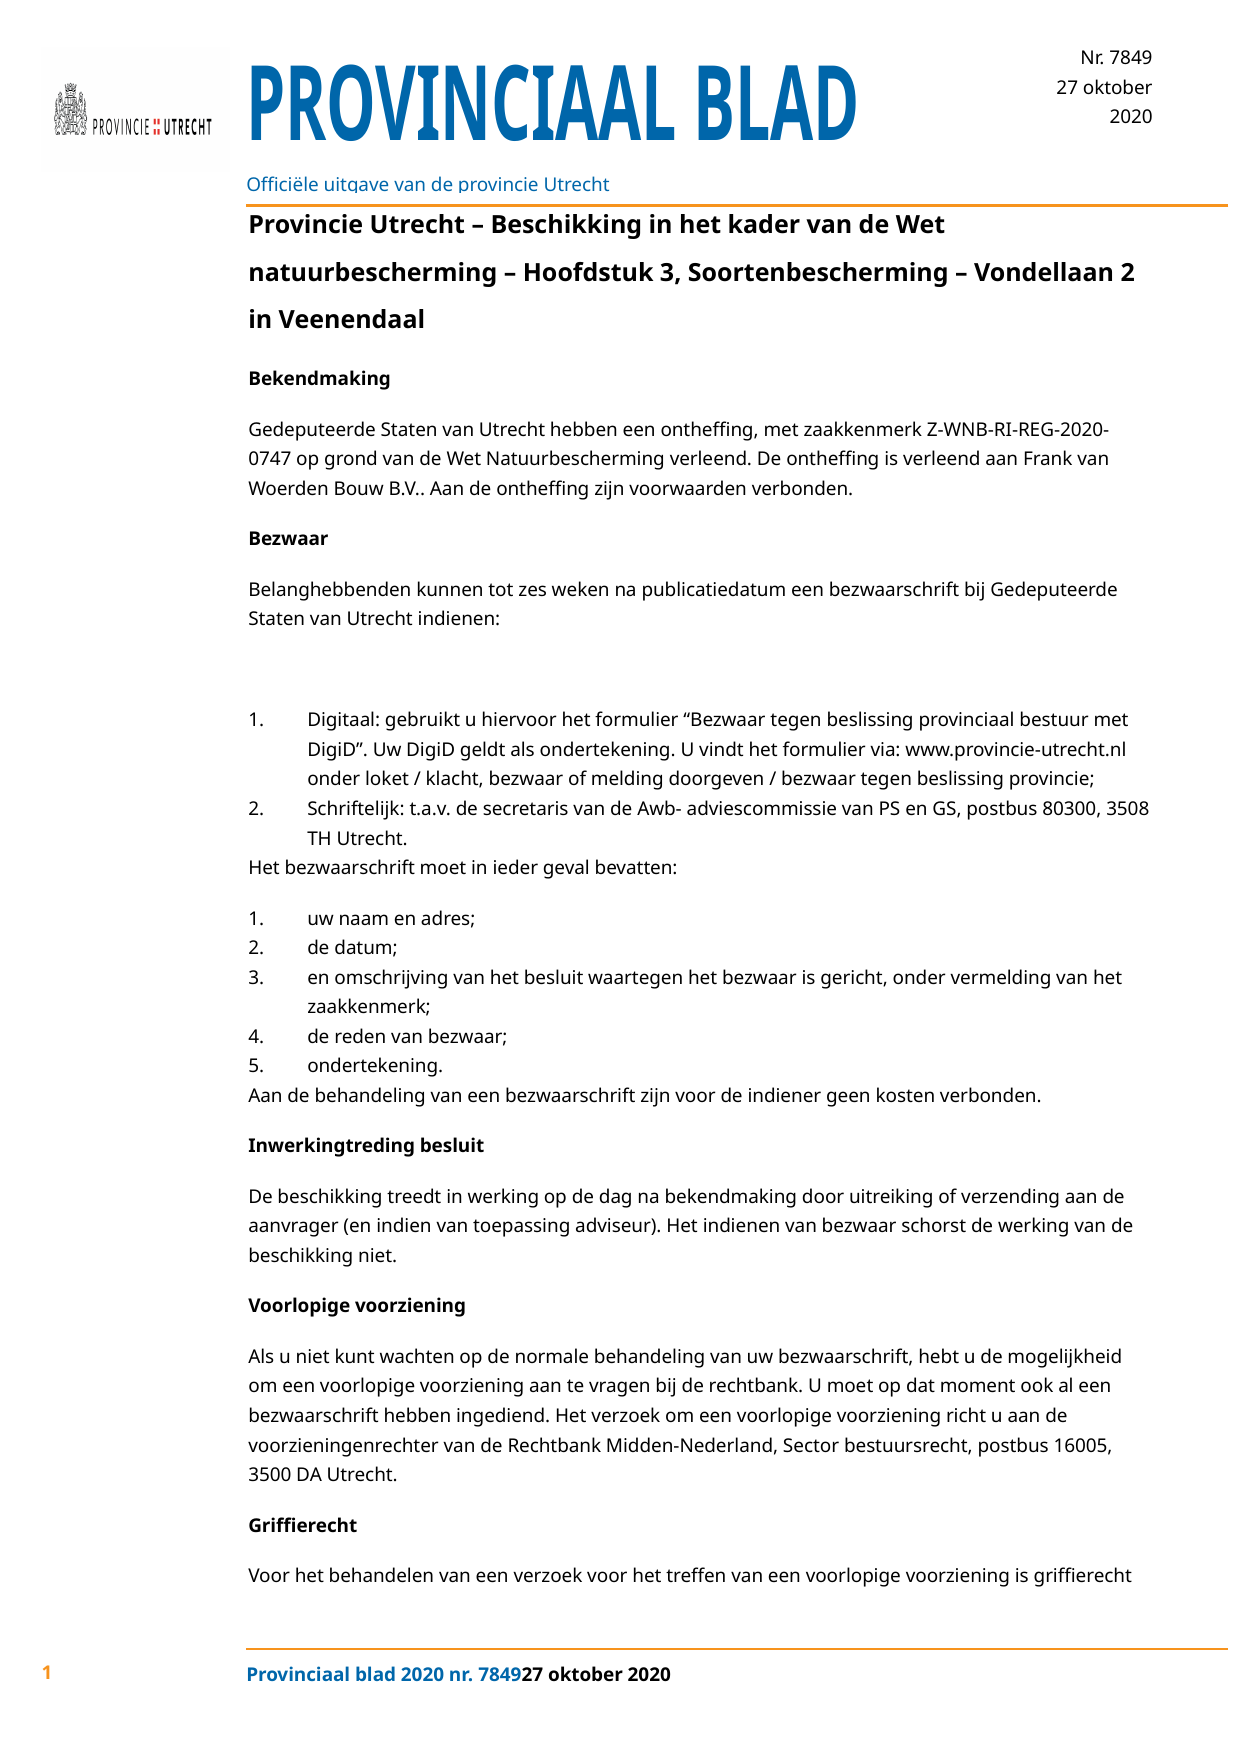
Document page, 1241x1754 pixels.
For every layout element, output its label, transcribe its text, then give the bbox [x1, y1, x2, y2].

text Aan de behandeling van een bezwaarschrift zijn voor de indiener geen kosten verbonden. [248, 1082, 1152, 1108]
text Het bezwaarschrift moet in ieder geval bevatten: [248, 854, 1152, 880]
text Gedeputeerde Staten van Utrecht hebben een ontheffing, met zaakkenmerk Z-WNB-RI-REG-2020-0747 op grond van de Wet Natuurbescherming verleend. De ontheffing is verleend aan Frank van Woerden Bouw B.V.. Aan de ontheffing zijn voorwaarden verbonden. [248, 416, 1152, 501]
text Griffierecht [248, 1512, 1152, 1537]
text De beschikking treedt in werking op de dag na bekendmaking door uitreiking of verzending aan de aanvrager (en indien van toepassing adviseur). Het indienen van bezwaar schorst de werking van de beschikking niet. [248, 1183, 1152, 1268]
list de reden van bezwaar; [248, 1023, 1152, 1049]
list de datum; [248, 934, 1152, 960]
list en omschrijving van het besluit waartegen het bezwaar is gericht, onder vermelding van het zaakkenmerk; [248, 964, 1152, 1019]
list ondertekening. [248, 1053, 1152, 1078]
text Bezwaar [248, 526, 1152, 551]
text Bekendmaking [248, 366, 1152, 391]
list Schriftelijk: t.a.v. de secretaris van de Awb- adviescommissie van PS en GS, postbus 80300, 3508 TH Utrecht. [248, 795, 1152, 850]
list uw naam en adres; [248, 905, 1152, 930]
picture [41, 47, 231, 172]
text Voor het behandelen van een verzoek voor het treffen van een voorlopige voorziening is griffierecht [248, 1562, 1152, 1588]
text Voorlopige voorziening [248, 1293, 1152, 1318]
text Inwerkingtreding besluit [248, 1133, 1152, 1158]
text Provincie Utrecht – Beschikking in het kader van de Wet natuurbescherming – Hoofdstuk 3, Soortenbescherming – Vondellaan 2 in Veenendaal [248, 207, 1152, 336]
text Belanghebbenden kunnen tot zes weken na publicatiedatum een bezwaarschrift bij Gedeputeerde Staten van Utrecht indienen: [248, 576, 1152, 631]
list Digitaal: gebruikt u hiervoor het formulier “Bezwaar tegen beslissing provinciaal bestuur met DigiD”. Uw DigiD geldt als ondertekening. U vindt het formulier via: www.provincie-utrecht.nl onder loket / klacht, bezwaar of melding doorgeven / bezwaar tegen beslissing provincie; [248, 706, 1152, 791]
text Als u niet kunt wachten op de normale behandeling van uw bezwaarschrift, hebt u de mogelijkheid om een voorlopige voorziening aan te vragen bij de rechtbank. U moet op dat moment ook al een bezwaarschrift hebben ingediend. Het verzoek om een voorlopige voorziening richt u aan de voorzieningenrechter van de Rechtbank Midden-Nederland, Sector bestuursrecht, postbus 16005, 3500 DA Utrecht. [248, 1343, 1152, 1487]
